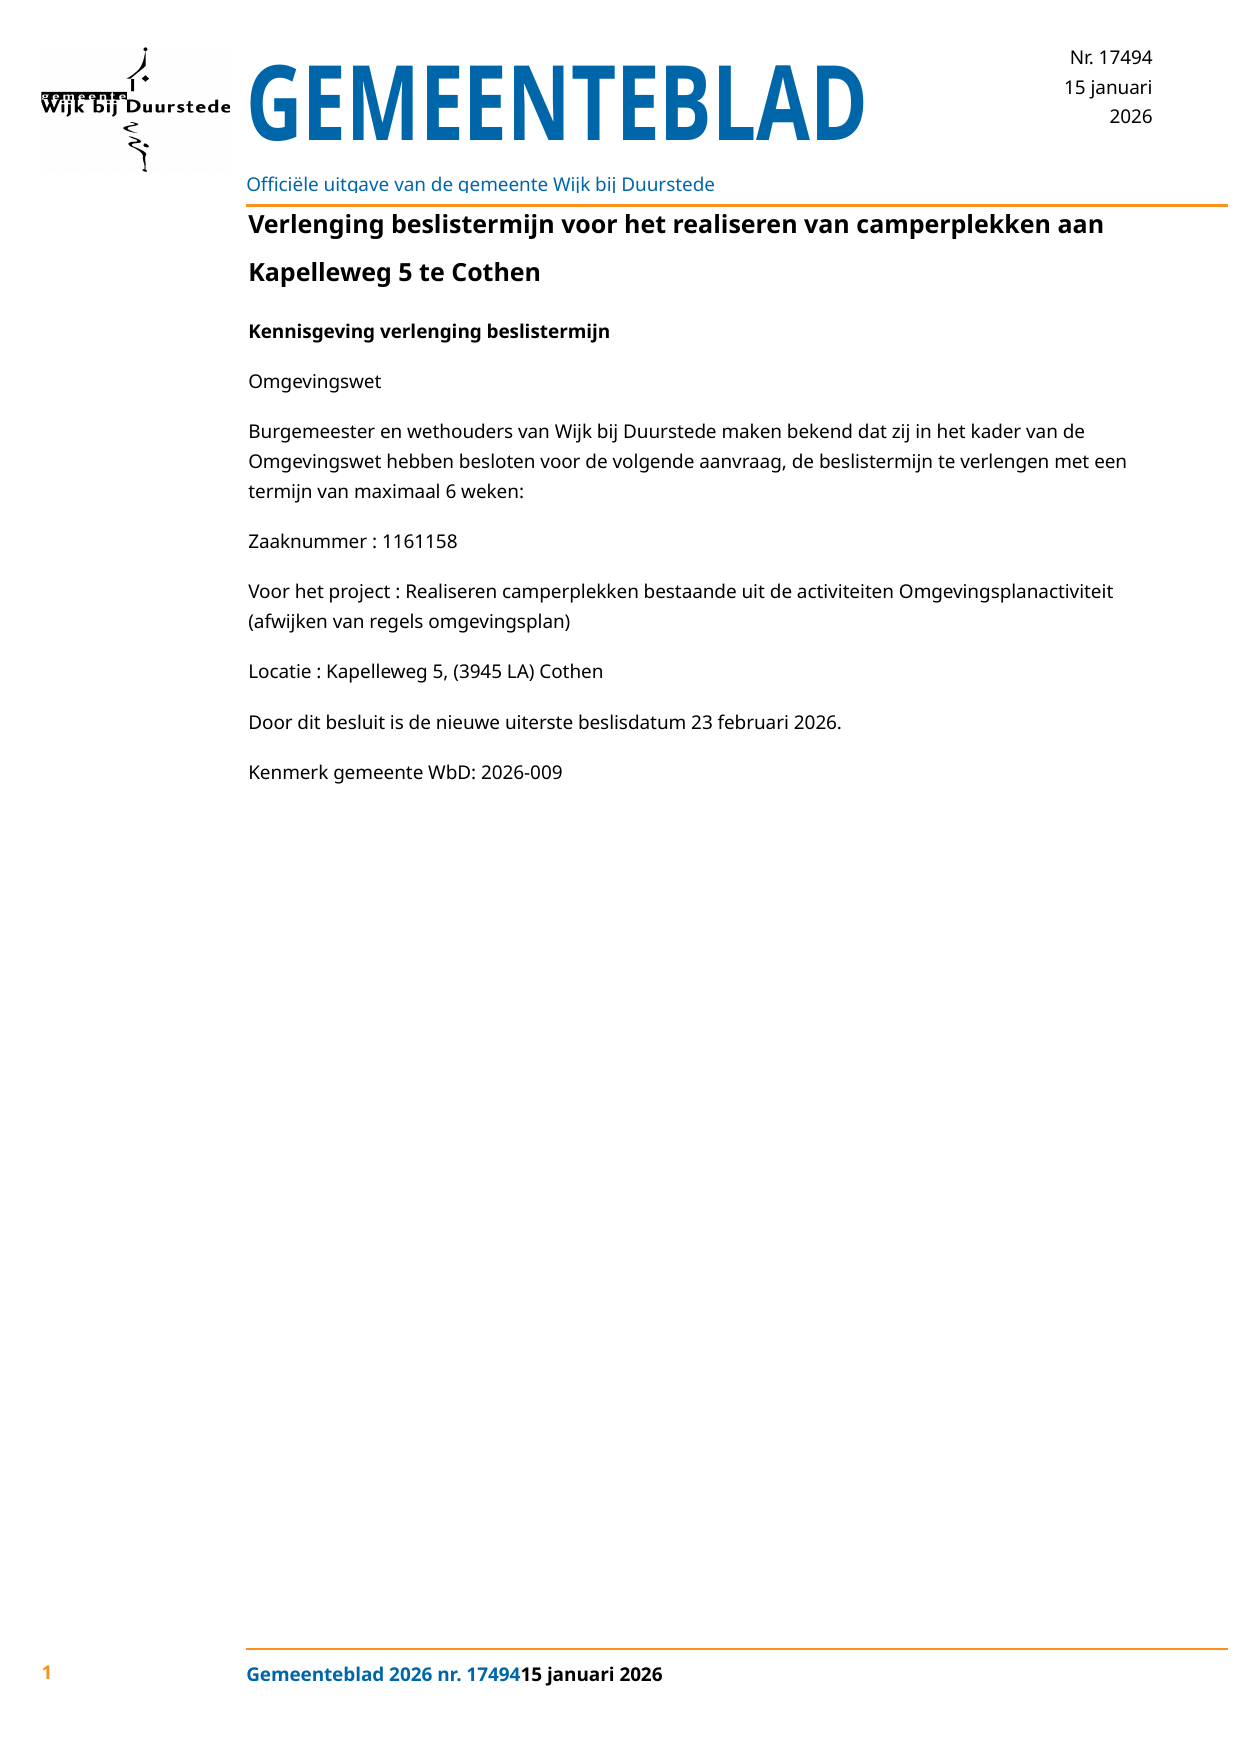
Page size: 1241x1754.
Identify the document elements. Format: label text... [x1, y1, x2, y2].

text Voor het project : Realiseren camperplekken bestaande uit de activiteiten Omgevingsplanactiviteit (afwijken van regels omgevingsplan) [248, 579, 1152, 634]
text Kennisgeving verlenging beslistermijn [248, 318, 1152, 344]
picture [41, 47, 231, 172]
text Locatie : Kapelleweg 5, (3945 LA) Cothen [248, 659, 1152, 684]
text Omgevingswet [248, 368, 1152, 394]
text Zaaknummer : 1161158 [248, 528, 1152, 554]
text Verlenging beslistermijn voor het realiseren van camperplekken aan Kapelleweg 5 te Cothen [248, 207, 1152, 288]
text Door dit besluit is de nieuwe uiterste beslisdatum 23 februari 2026. [248, 709, 1152, 735]
text Kenmerk gemeente WbD: 2026-009 [248, 759, 1152, 785]
text Burgemeester en wethouders van Wijk bij Duurstede maken bekend dat zij in het kader van de Omgevingswet hebben besloten voor de volgende aanvraag, de beslistermijn te verlengen met een termijn van maximaal 6 weken: [248, 419, 1152, 504]
